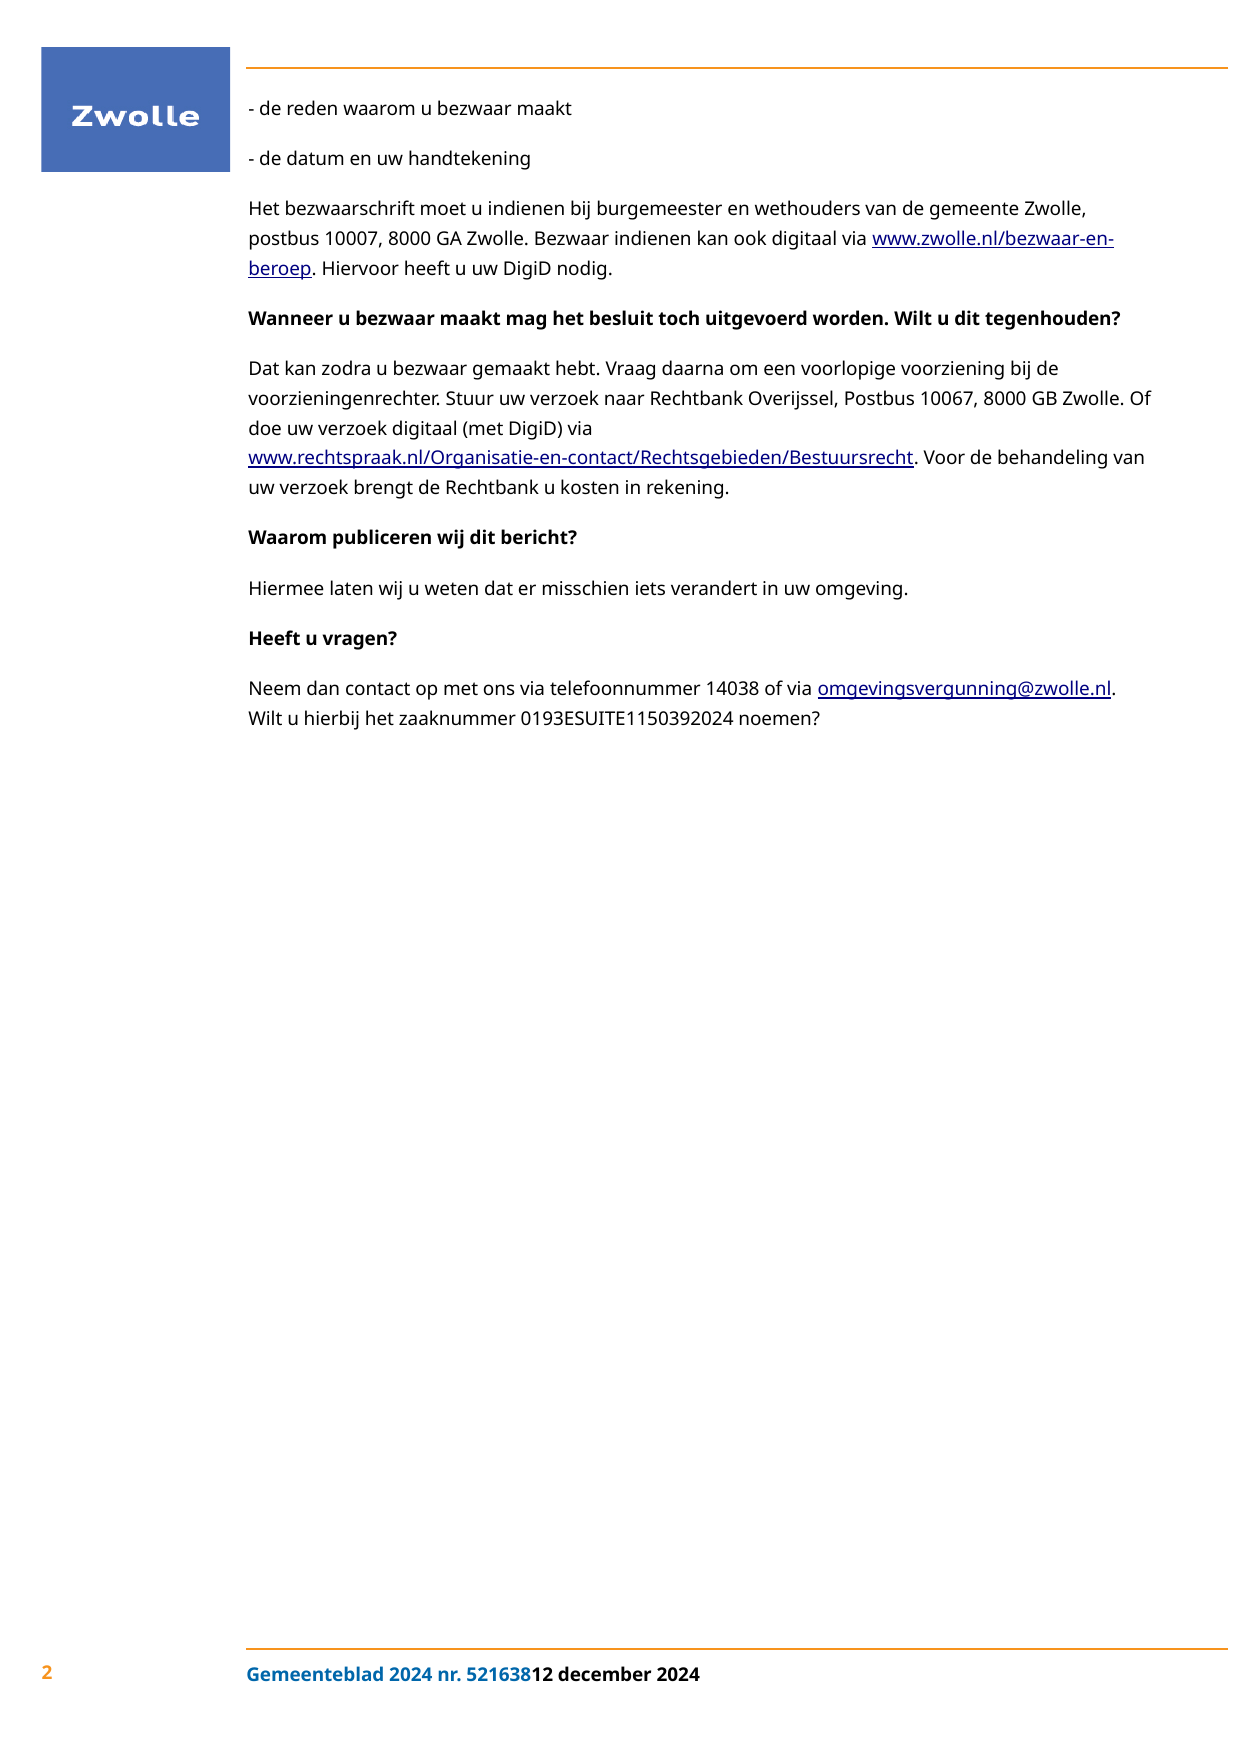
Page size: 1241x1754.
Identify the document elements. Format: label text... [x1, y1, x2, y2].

text - de reden waarom u bezwaar maakt [248, 95, 1152, 121]
text Dat kan zodra u bezwaar gemaakt hebt. Vraag daarna om een voorlopige voorziening bij de voorzieningenrechter. Stuur uw verzoek naar Rechtbank Overijssel, Postbus 10067, 8000 GB Zwolle. Of doe uw verzoek digitaal (met DigiD) via www.rechtspraak.nl/Organisatie-en-contact/Rechtsgebieden/Bestuursrecht. Voor de behandeling van uw verzoek brengt de Rechtbank u kosten in rekening. [248, 356, 1152, 500]
text - de datum en uw handtekening [248, 145, 1152, 171]
text Hiermee laten wij u weten dat er misschien iets verandert in uw omgeving. [248, 575, 1152, 601]
picture [41, 47, 231, 172]
text Wanneer u bezwaar maakt mag het besluit toch uitgevoerd worden. Wilt u dit tegenhouden? [248, 305, 1152, 331]
text Waarom publiceren wij dit bericht? [248, 524, 1152, 550]
text Heeft u vragen? [248, 625, 1152, 651]
text Het bezwaarschrift moet u indienen bij burgemeester en wethouders van de gemeente Zwolle, postbus 10007, 8000 GA Zwolle. Bezwaar indienen kan ook digitaal via www.zwolle.nl/bezwaar-en-beroep. Hiervoor heeft u uw DigiD nodig. [248, 196, 1152, 281]
text Neem dan contact op met ons via telefoonnummer 14038 of via omgevingsvergunning@zwolle.nl. Wilt u hierbij het zaaknummer 0193ESUITE1150392024 noemen? [248, 676, 1152, 731]
